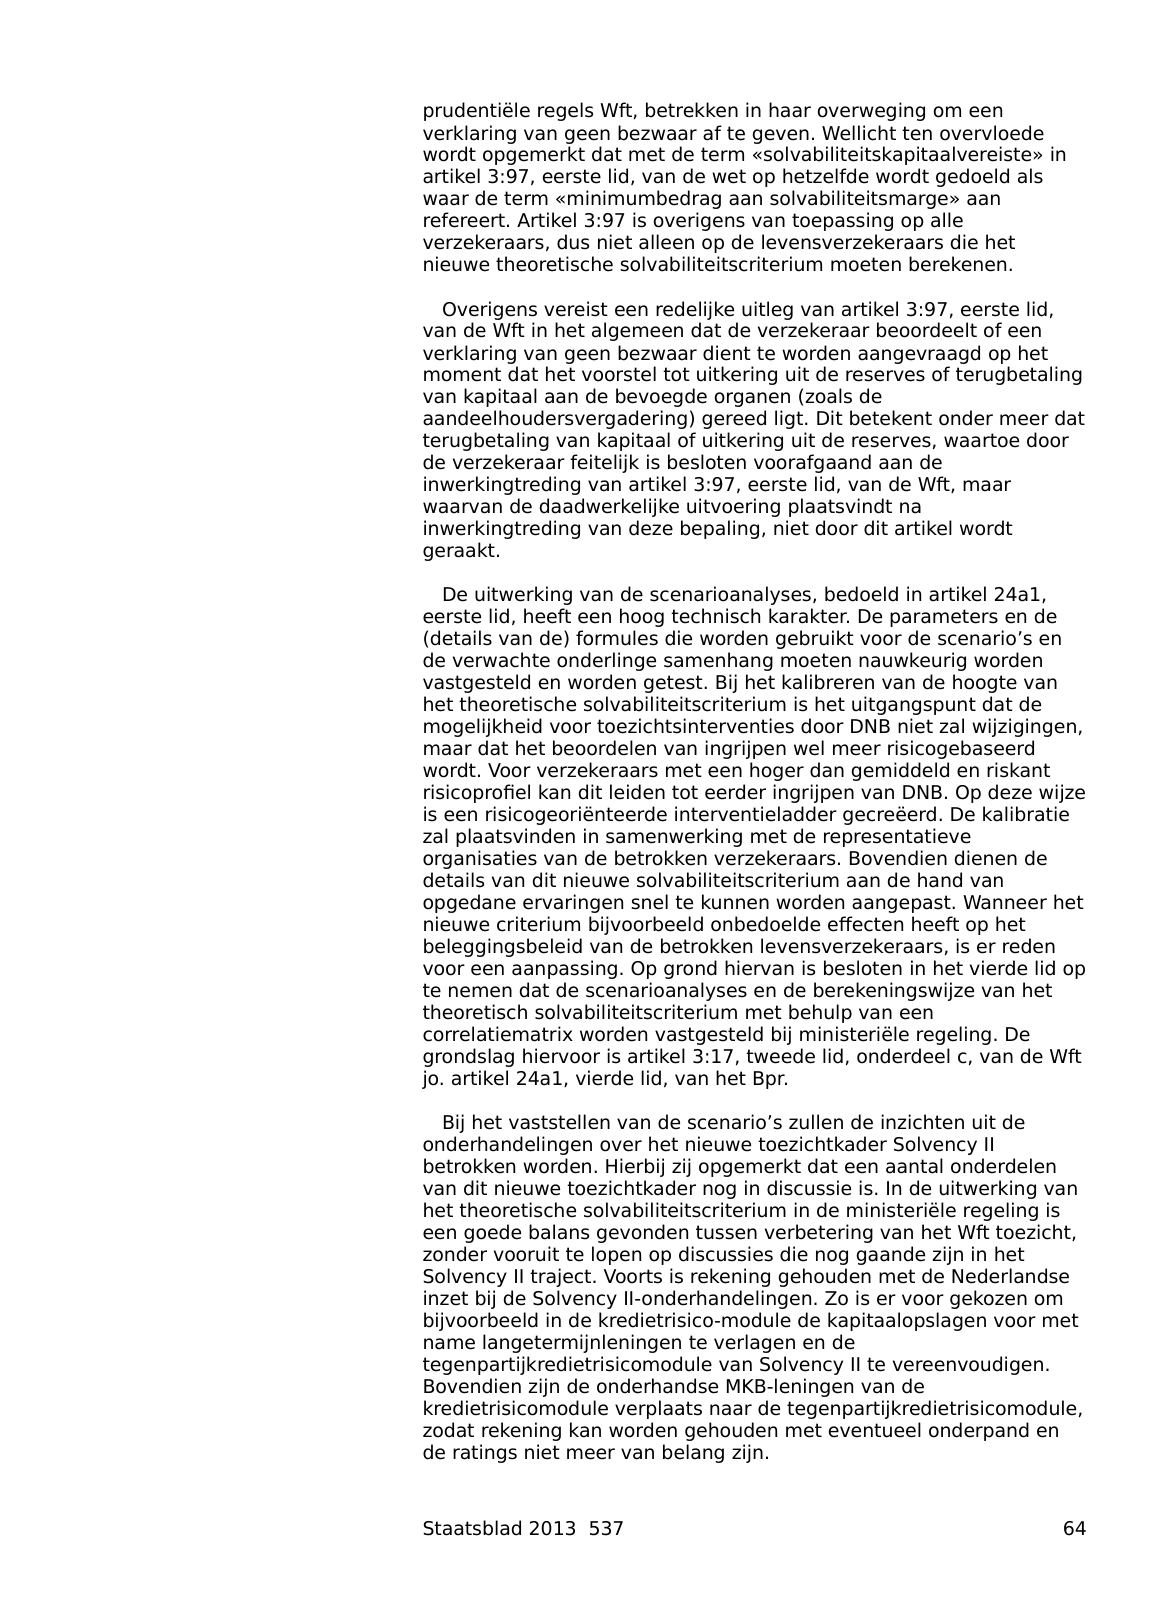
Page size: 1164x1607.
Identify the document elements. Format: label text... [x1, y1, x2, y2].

text Bij het vaststellen van de scenario’s zullen de inzichten uit de onderhandelingen over het nieuwe toezichtkader Solvency II betrokken worden. Hierbij zij opgemerkt dat een aantal onderdelen van dit nieuwe toezichtkader nog in discussie is. In de uitwerking van het theoretische solvabiliteitscriterium in de ministeriële regeling is een goede balans gevonden tussen verbetering van het Wft toezicht, zonder vooruit te lopen op discussies die nog gaande zijn in het Solvency II traject. Voorts is rekening gehouden met de Nederlandse inzet bij de Solvency II-onderhandelingen. Zo is er voor gekozen om bijvoorbeeld in de kredietrisico-module de kapitaalopslagen voor met name langetermijnleningen te verlagen en de tegenpartijkredietrisicomodule van Solvency II te vereenvoudigen. Bovendien zijn de onderhandse MKB-leningen van de kredietrisicomodule verplaats naar de tegenpartijkredietrisicomodule, zodat rekening kan worden gehouden met eventueel onderpand en de ratings niet meer van belang zijn. [422, 1112, 1087, 1464]
text De uitwerking van de scenarioanalyses, bedoeld in artikel 24a1, eerste lid, heeft een hoog technisch karakter. De parameters en de (details van de) formules die worden gebruikt voor de scenario’s en de verwachte onderlinge samenhang moeten nauwkeurig worden vastgesteld en worden getest. Bij het kalibreren van de hoogte van het theoretische solvabiliteitscriterium is het uitgangspunt dat de mogelijkheid voor toezichtsinterventies door DNB niet zal wijzigingen, maar dat het beoordelen van ingrijpen wel meer risicogebaseerd wordt. Voor verzekeraars met een hoger dan gemiddeld en riskant risicoprofiel kan dit leiden tot eerder ingrijpen van DNB. Op deze wijze is een risicogeoriënteerde interventieladder gecreëerd. De kalibratie zal plaatsvinden in samenwerking met de representatieve organisaties van de betrokken verzekeraars. Bovendien dienen de details van dit nieuwe solvabiliteitscriterium aan de hand van opgedane ervaringen snel te kunnen worden aangepast. Wanneer het nieuwe criterium bijvoorbeeld onbedoelde effecten heeft op het beleggingsbeleid van de betrokken levensverzekeraars, is er reden voor een aanpassing. Op grond hiervan is besloten in het vierde lid op te nemen dat de scenarioanalyses en de berekeningswijze van het theoretisch solvabiliteitscriterium met behulp van een correlatiematrix worden vastgesteld bij ministeriële regeling. De grondslag hiervoor is artikel 3:17, tweede lid, onderdeel c, van de Wft jo. artikel 24a1, vierde lid, van het Bpr. [422, 584, 1087, 1090]
text prudentiële regels Wft, betrekken in haar overweging om een verklaring van geen bezwaar af te geven. Wellicht ten overvloede wordt opgemerkt dat met de term «solvabiliteitskapitaalvereiste» in artikel 3:97, eerste lid, van de wet op hetzelfde wordt gedoeld als waar de term «minimumbedrag aan solvabiliteitsmarge» aan refereert. Artikel 3:97 is overigens van toepassing op alle verzekeraars, dus niet alleen op de levensverzekeraars die het nieuwe theoretische solvabiliteitscriterium moeten berekenen. [422, 100, 1087, 276]
text Overigens vereist een redelijke uitleg van artikel 3:97, eerste lid, van de Wft in het algemeen dat de verzekeraar beoordeelt of een verklaring van geen bezwaar dient te worden aangevraagd op het moment dat het voorstel tot uitkering uit de reserves of terugbetaling van kapitaal aan de bevoegde organen (zoals de aandeelhoudersvergadering) gereed ligt. Dit betekent onder meer dat terugbetaling van kapitaal of uitkering uit de reserves, waartoe door de verzekeraar feitelijk is besloten voorafgaand aan de inwerkingtreding van artikel 3:97, eerste lid, van de Wft, maar waarvan de daadwerkelijke uitvoering plaatsvindt na inwerkingtreding van deze bepaling, niet door dit artikel wordt geraakt. [422, 298, 1087, 562]
